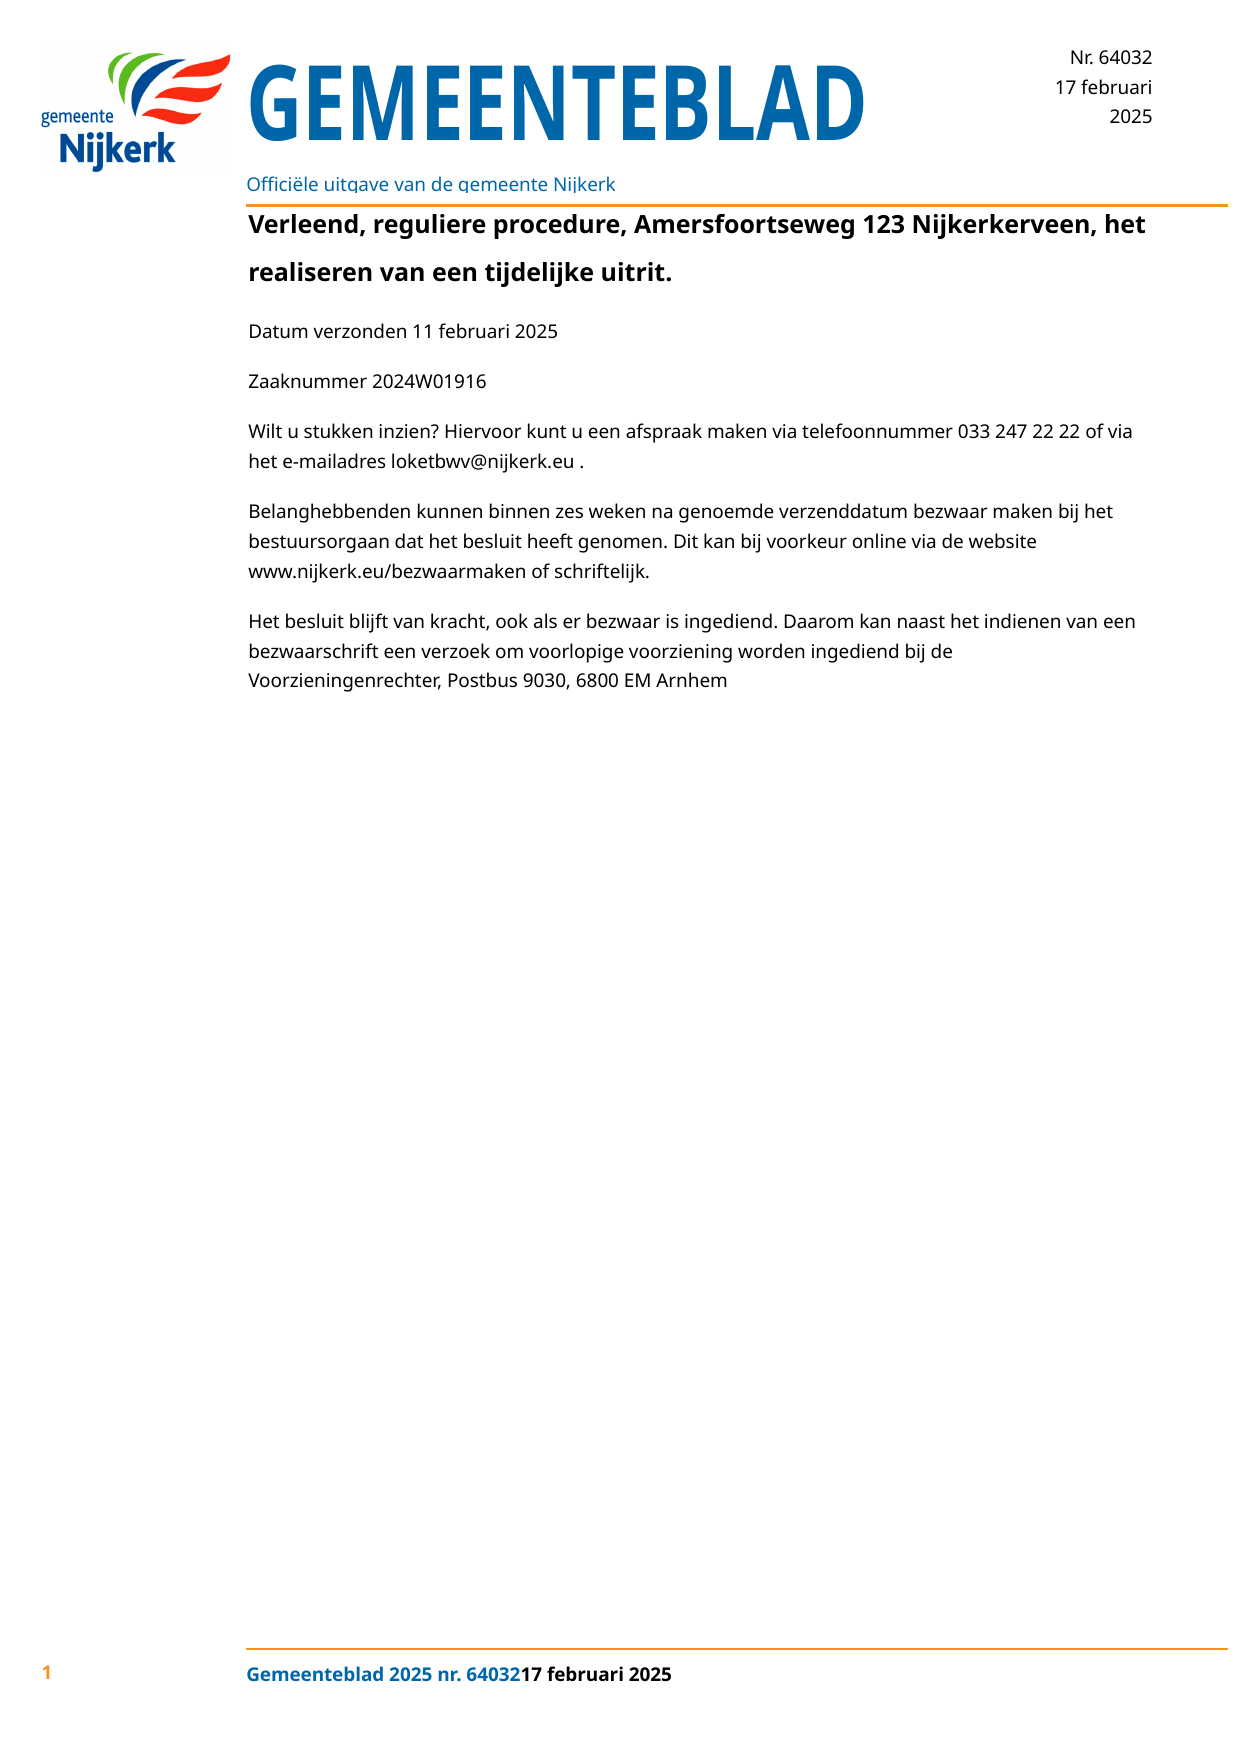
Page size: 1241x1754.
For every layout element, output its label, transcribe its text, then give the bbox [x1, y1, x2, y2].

text Wilt u stukken inzien? Hiervoor kunt u een afspraak maken via telefoonnummer 033 247 22 22 of via het e-mailadres loketbwv@nijkerk.eu . [248, 419, 1152, 474]
text Belanghebbenden kunnen binnen zes weken na genoemde verzenddatum bezwaar maken bij het bestuursorgaan dat het besluit heeft genomen. Dit kan bij voorkeur online via de website www.nijkerk.eu/bezwaarmaken of schriftelijk. [248, 499, 1152, 584]
text Datum verzonden 11 februari 2025 [248, 318, 1152, 344]
text Zaaknummer 2024W01916 [248, 368, 1152, 394]
text Het besluit blijft van kracht, ook als er bezwaar is ingediend. Daarom kan naast het indienen van een bezwaarschrift een verzoek om voorlopige voorziening worden ingediend bij de Voorzieningenrechter, Postbus 9030, 6800 EM Arnhem [248, 608, 1152, 693]
text Verleend, reguliere procedure, Amersfoortseweg 123 Nijkerkerveen, het realiseren van een tijdelijke uitrit. [248, 207, 1152, 288]
picture [41, 47, 231, 172]
